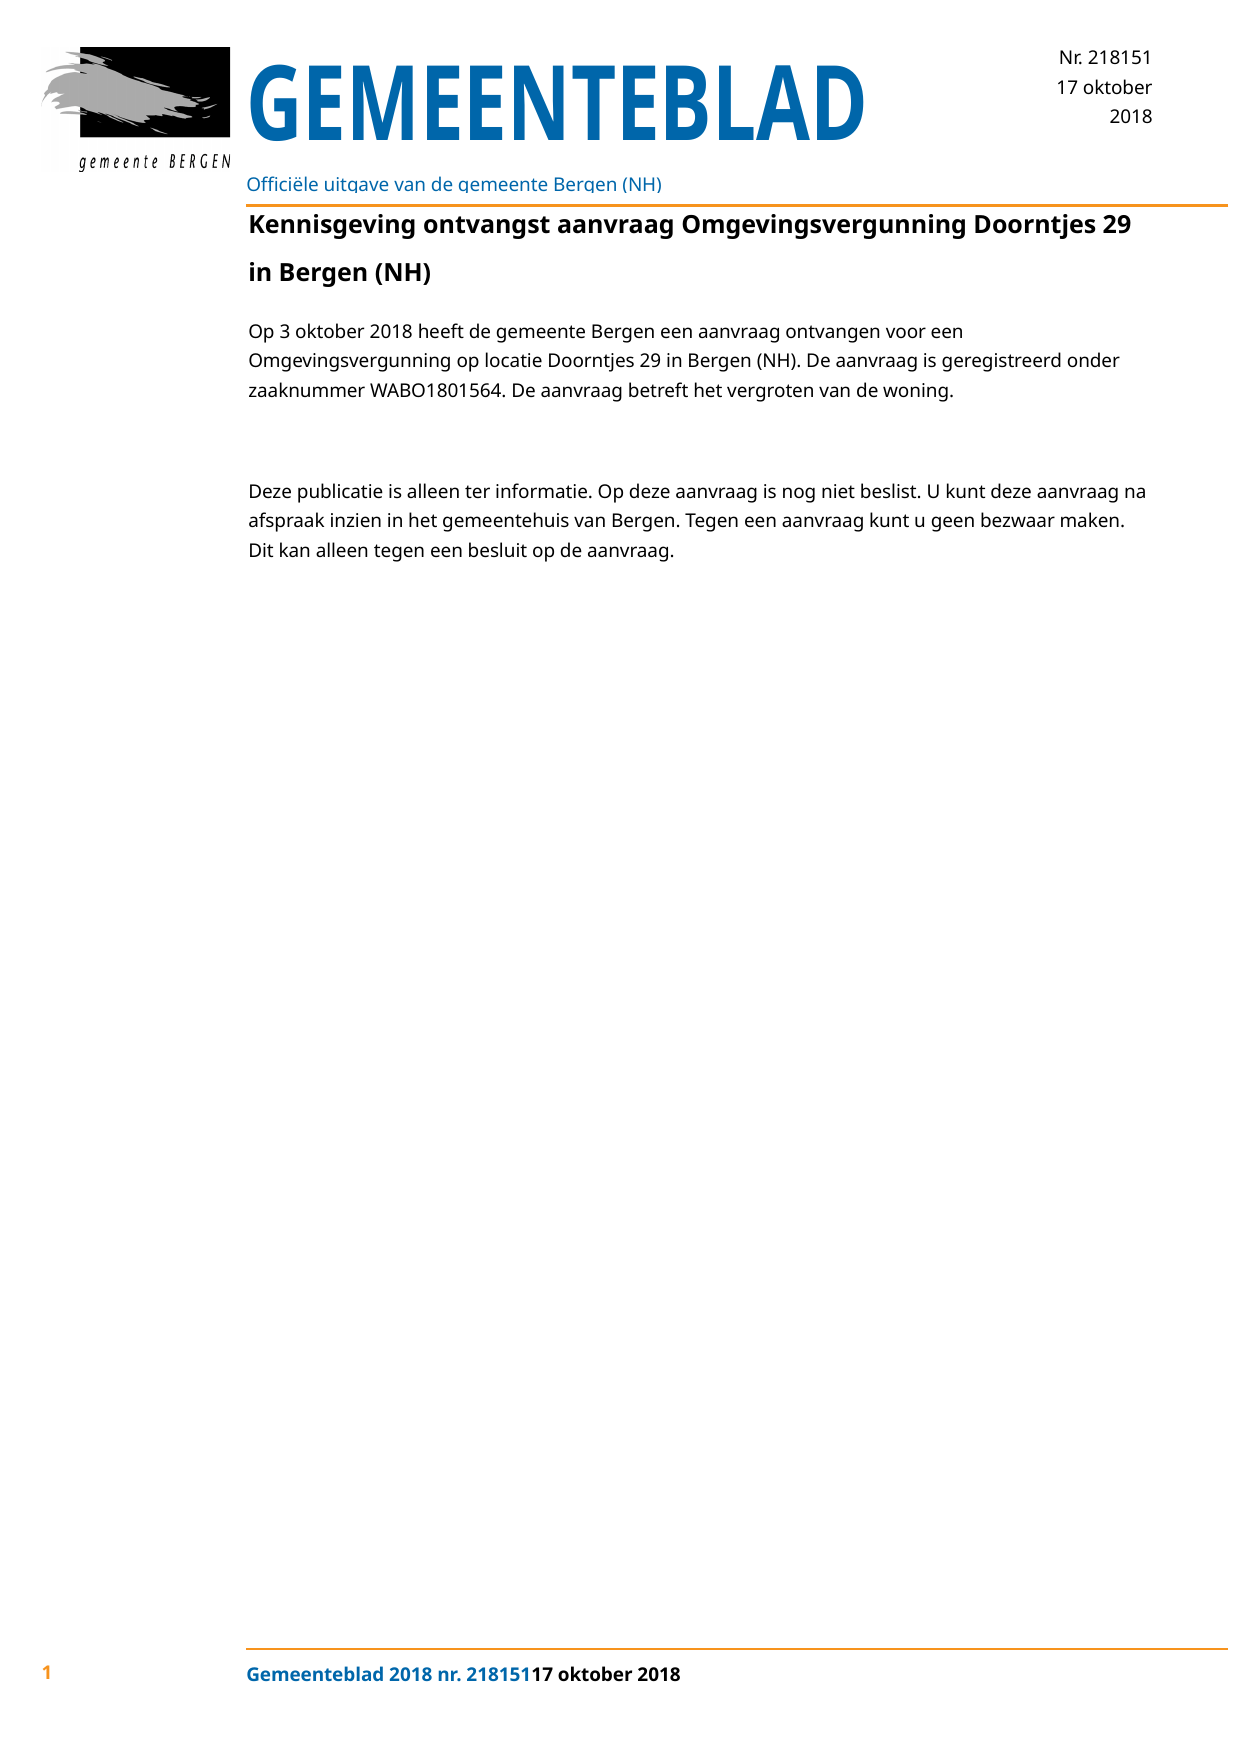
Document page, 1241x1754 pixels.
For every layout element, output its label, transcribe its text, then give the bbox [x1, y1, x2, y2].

text Deze publicatie is alleen ter informatie. Op deze aanvraag is nog niet beslist. U kunt deze aanvraag na afspraak inzien in het gemeentehuis van Bergen. Tegen een aanvraag kunt u geen bezwaar maken. Dit kan alleen tegen een besluit op de aanvraag. [248, 478, 1152, 563]
text Kennisgeving ontvangst aanvraag Omgevingsvergunning Doorntjes 29 in Bergen (NH) [248, 207, 1152, 288]
text Op 3 oktober 2018 heeft de gemeente Bergen een aanvraag ontvangen voor een Omgevingsvergunning op locatie Doorntjes 29 in Bergen (NH). De aanvraag is geregistreerd onder zaaknummer WABO1801564. De aanvraag betreft het vergroten van de woning. [248, 318, 1152, 403]
picture [41, 47, 231, 172]
